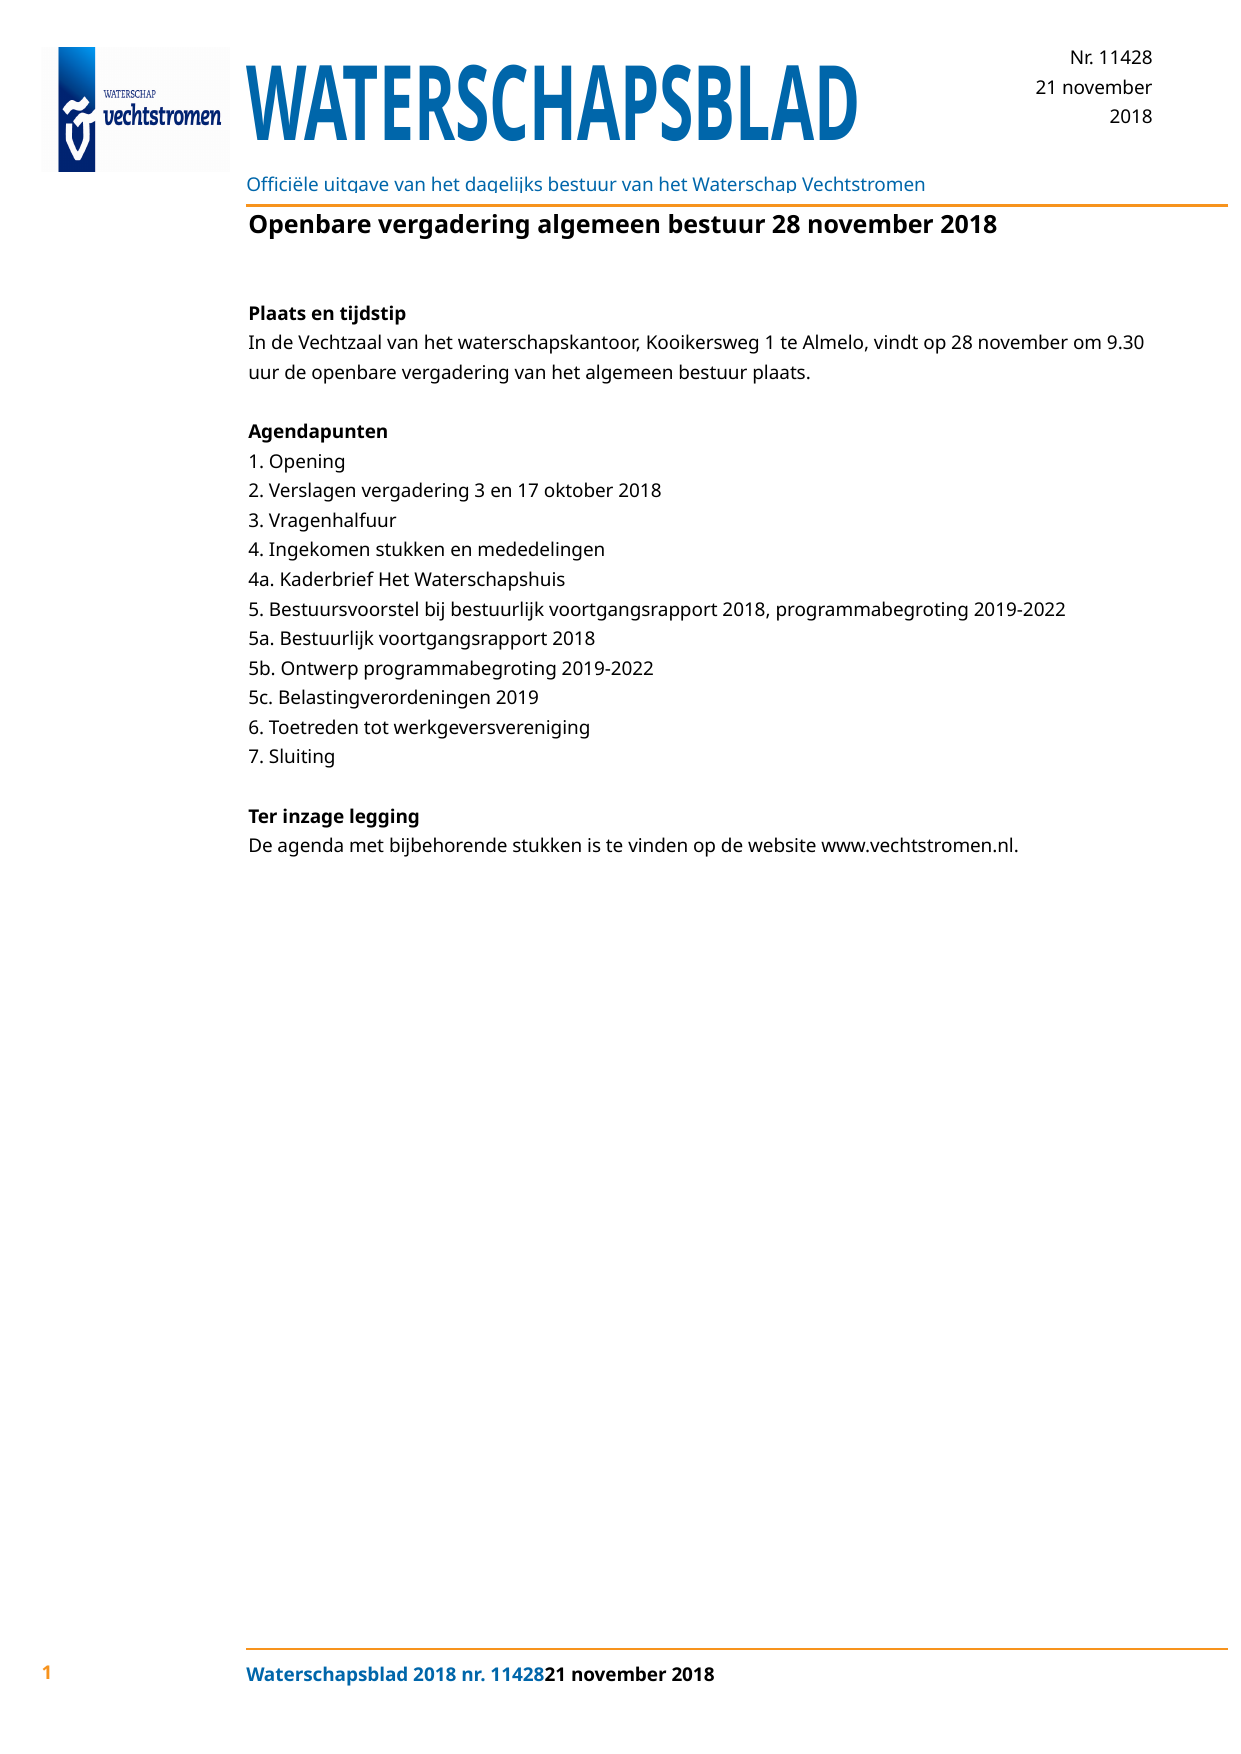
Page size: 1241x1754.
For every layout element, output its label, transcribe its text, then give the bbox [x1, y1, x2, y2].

text Agendapunten [248, 418, 1152, 444]
text 5a. Bestuurlijk voortgangsrapport 2018 [248, 625, 1152, 651]
text 5. Bestuursvoorstel bij bestuurlijk voortgangsrapport 2018, programmabegroting 2019-2022 [248, 596, 1152, 621]
text 3. Vragenhalfuur [248, 507, 1152, 533]
text In de Vechtzaal van het waterschapskantoor, Kooikersweg 1 te Almelo, vindt op 28 november om 9.30 uur de openbare vergadering van het algemeen bestuur plaats. [248, 329, 1152, 385]
text 1. Opening [248, 448, 1152, 473]
text 2. Verslagen vergadering 3 en 17 oktober 2018 [248, 477, 1152, 503]
picture [41, 47, 231, 172]
text 5b. Ontwerp programmabegroting 2019-2022 [248, 655, 1152, 681]
text De agenda met bijbehorende stukken is te vinden op de website www.vechtstromen.nl. [248, 832, 1152, 858]
text Plaats en tijdstip [248, 300, 1152, 326]
text 5c. Belastingverordeningen 2019 [248, 684, 1152, 710]
text 6. Toetreden tot werkgeversvereniging [248, 714, 1152, 740]
text 4a. Kaderbrief Het Waterschapshuis [248, 566, 1152, 592]
text 7. Sluiting [248, 744, 1152, 769]
text Openbare vergadering algemeen bestuur 28 november 2018 [248, 207, 1152, 241]
text Ter inzage legging [248, 803, 1152, 828]
text 4. Ingekomen stukken en mededelingen [248, 537, 1152, 562]
